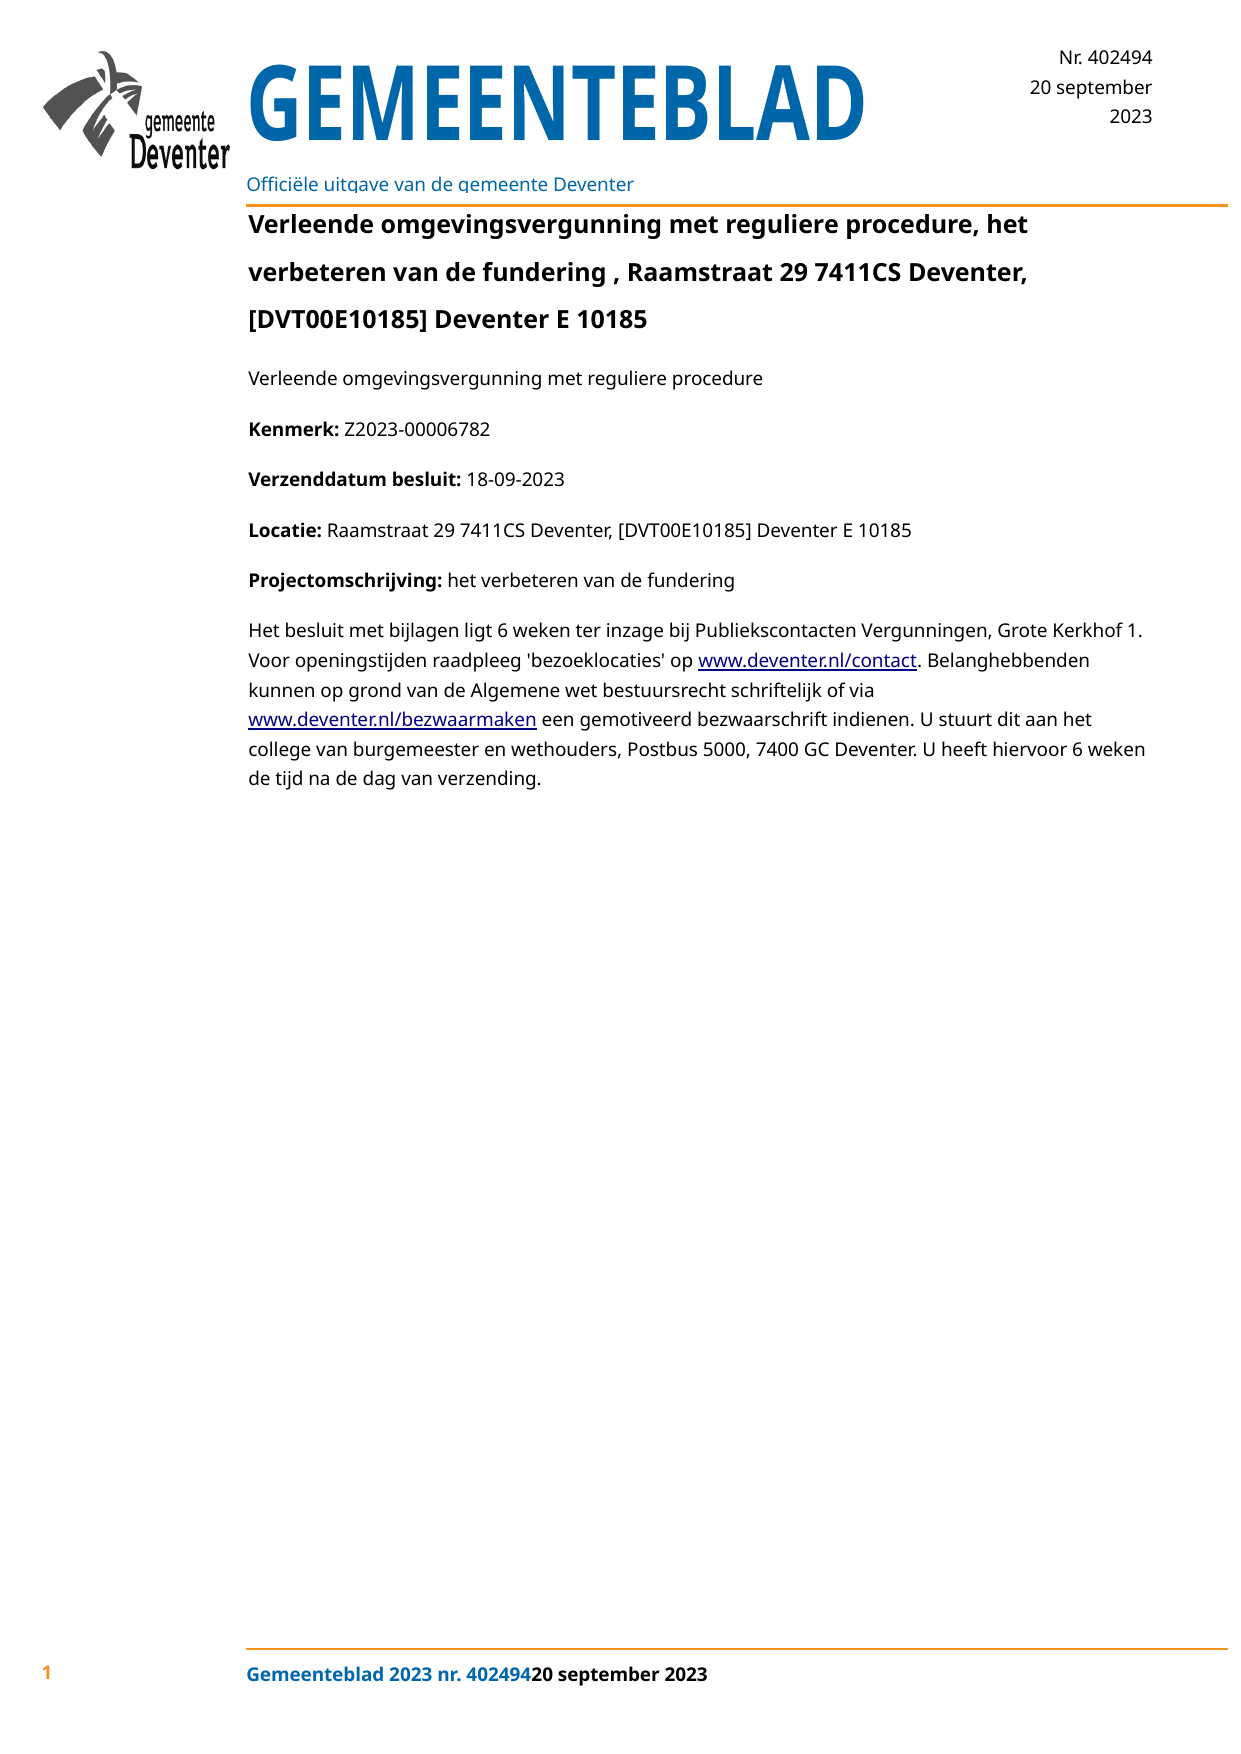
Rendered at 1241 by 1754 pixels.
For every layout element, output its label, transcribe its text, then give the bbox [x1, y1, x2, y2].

picture [41, 47, 231, 172]
text Verleende omgevingsvergunning met reguliere procedure [248, 366, 1152, 391]
text Verleende omgevingsvergunning met reguliere procedure, het verbeteren van de fundering , Raamstraat 29 7411CS Deventer, [DVT00E10185] Deventer E 10185 [248, 207, 1152, 336]
text Verzenddatum besluit: 18-09-2023 [248, 466, 1152, 492]
text Kenmerk: Z2023-00006782 [248, 416, 1152, 442]
text Projectomschrijving: het verbeteren van de fundering [248, 567, 1152, 593]
text Locatie: Raamstraat 29 7411CS Deventer, [DVT00E10185] Deventer E 10185 [248, 517, 1152, 542]
text Het besluit met bijlagen ligt 6 weken ter inzage bij Publiekscontacten Vergunningen, Grote Kerkhof 1. Voor openingstijden raadpleeg 'bezoeklocaties' op www.deventer.nl/contact. Belanghebbenden kunnen op grond van de Algemene wet bestuursrecht schriftelijk of via www.deventer.nl/bezwaarmaken een gemotiveerd bezwaarschrift indienen. U stuurt dit aan het college van burgemeester en wethouders, Postbus 5000, 7400 GC Deventer. U heeft hiervoor 6 weken de tijd na de dag van verzending. [248, 618, 1152, 791]
